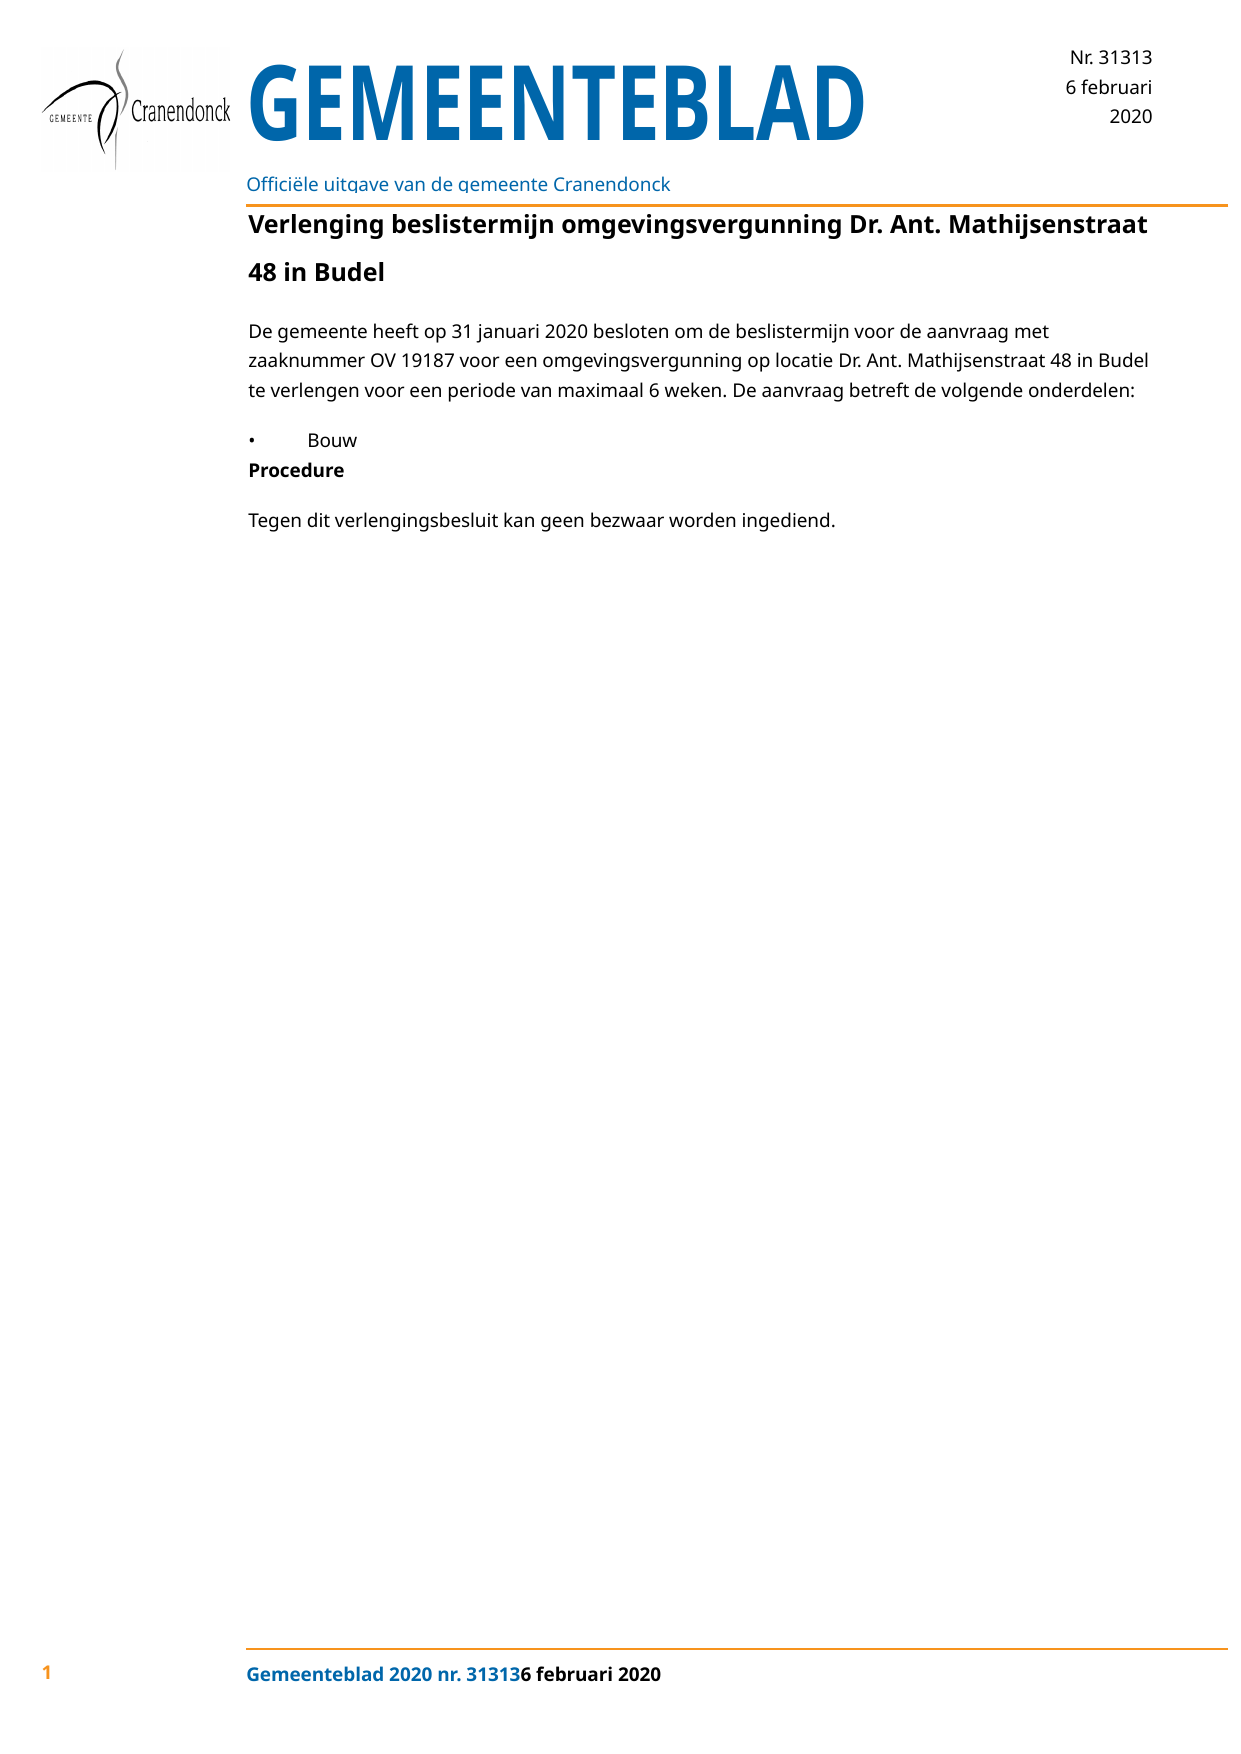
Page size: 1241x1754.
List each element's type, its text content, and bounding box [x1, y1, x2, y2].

picture [41, 47, 231, 172]
text De gemeente heeft op 31 januari 2020 besloten om de beslistermijn voor de aanvraag met zaaknummer OV 19187 voor een omgevingsvergunning op locatie Dr. Ant. Mathijsenstraat 48 in Budel te verlengen voor een periode van maximaal 6 weken. De aanvraag betreft de volgende onderdelen: [248, 318, 1152, 403]
text Procedure [248, 457, 1152, 483]
list Bouw [248, 427, 1152, 453]
text Tegen dit verlengingsbesluit kan geen bezwaar worden ingediend. [248, 507, 1152, 533]
text Verlenging beslistermijn omgevingsvergunning Dr. Ant. Mathijsenstraat 48 in Budel [248, 207, 1152, 288]
